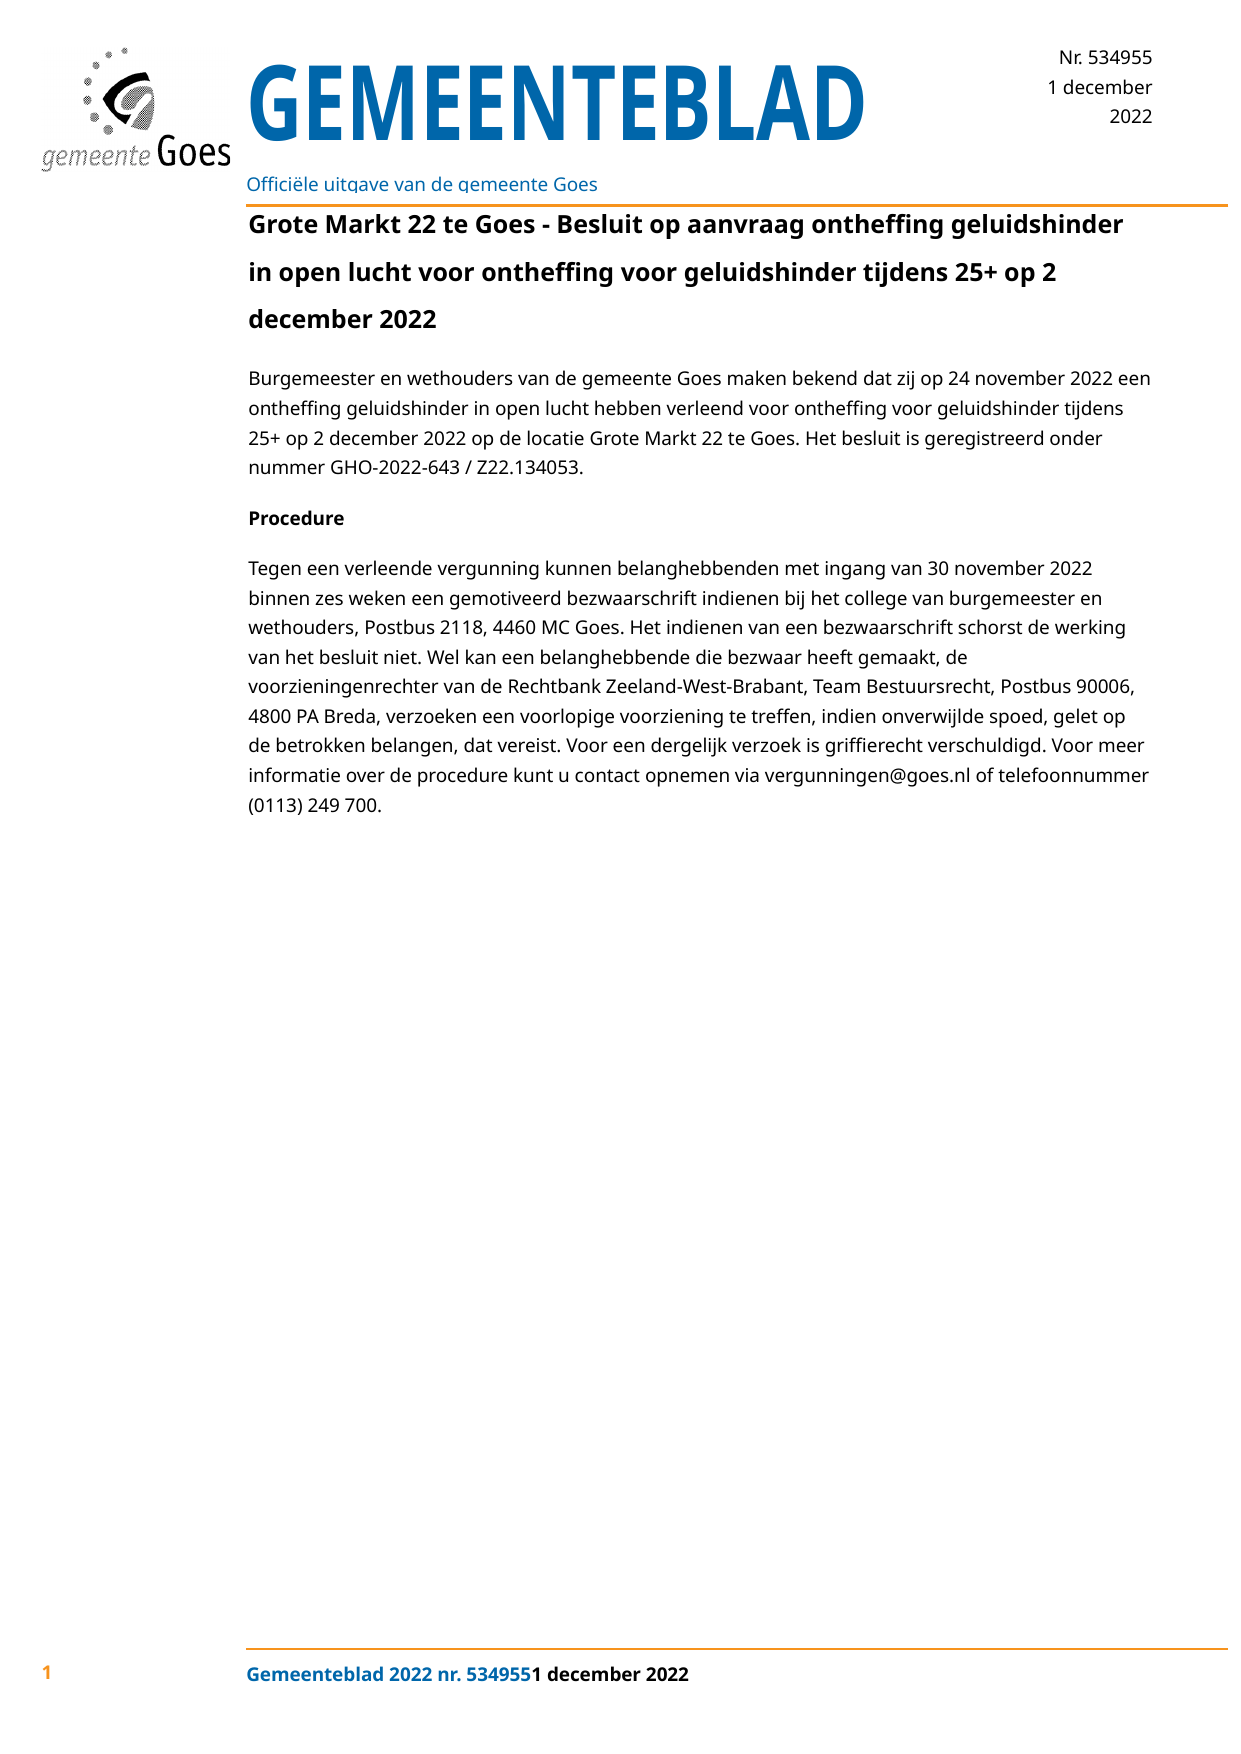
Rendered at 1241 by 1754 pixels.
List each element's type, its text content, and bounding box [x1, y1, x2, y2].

text Tegen een verleende vergunning kunnen belanghebbenden met ingang van 30 november 2022 binnen zes weken een gemotiveerd bezwaarschrift indienen bij het college van burgemeester en wethouders, Postbus 2118, 4460 MC Goes. Het indienen van een bezwaarschrift schorst de werking van het besluit niet. Wel kan een belanghebbende die bezwaar heeft gemaakt, de voorzieningenrechter van de Rechtbank Zeeland-West-Brabant, Team Bestuursrecht, Postbus 90006, 4800 PA Breda, verzoeken een voorlopige voorziening te treffen, indien onverwijlde spoed, gelet op de betrokken belangen, dat vereist. Voor een dergelijk verzoek is griffierecht verschuldigd. Voor meer informatie over de procedure kunt u contact opnemen via vergunningen@goes.nl of telefoonnummer (0113) 249 700. [248, 555, 1152, 817]
text Procedure [248, 505, 1152, 530]
picture [41, 47, 231, 172]
text Grote Markt 22 te Goes - Besluit op aanvraag ontheffing geluidshinder in open lucht voor ontheffing voor geluidshinder tijdens 25+ op 2 december 2022 [248, 207, 1152, 336]
text Burgemeester en wethouders van de gemeente Goes maken bekend dat zij op 24 november 2022 een ontheffing geluidshinder in open lucht hebben verleend voor ontheffing voor geluidshinder tijdens 25+ op 2 december 2022 op de locatie Grote Markt 22 te Goes. Het besluit is geregistreerd onder nummer GHO-2022-643 / Z22.134053. [248, 366, 1152, 480]
